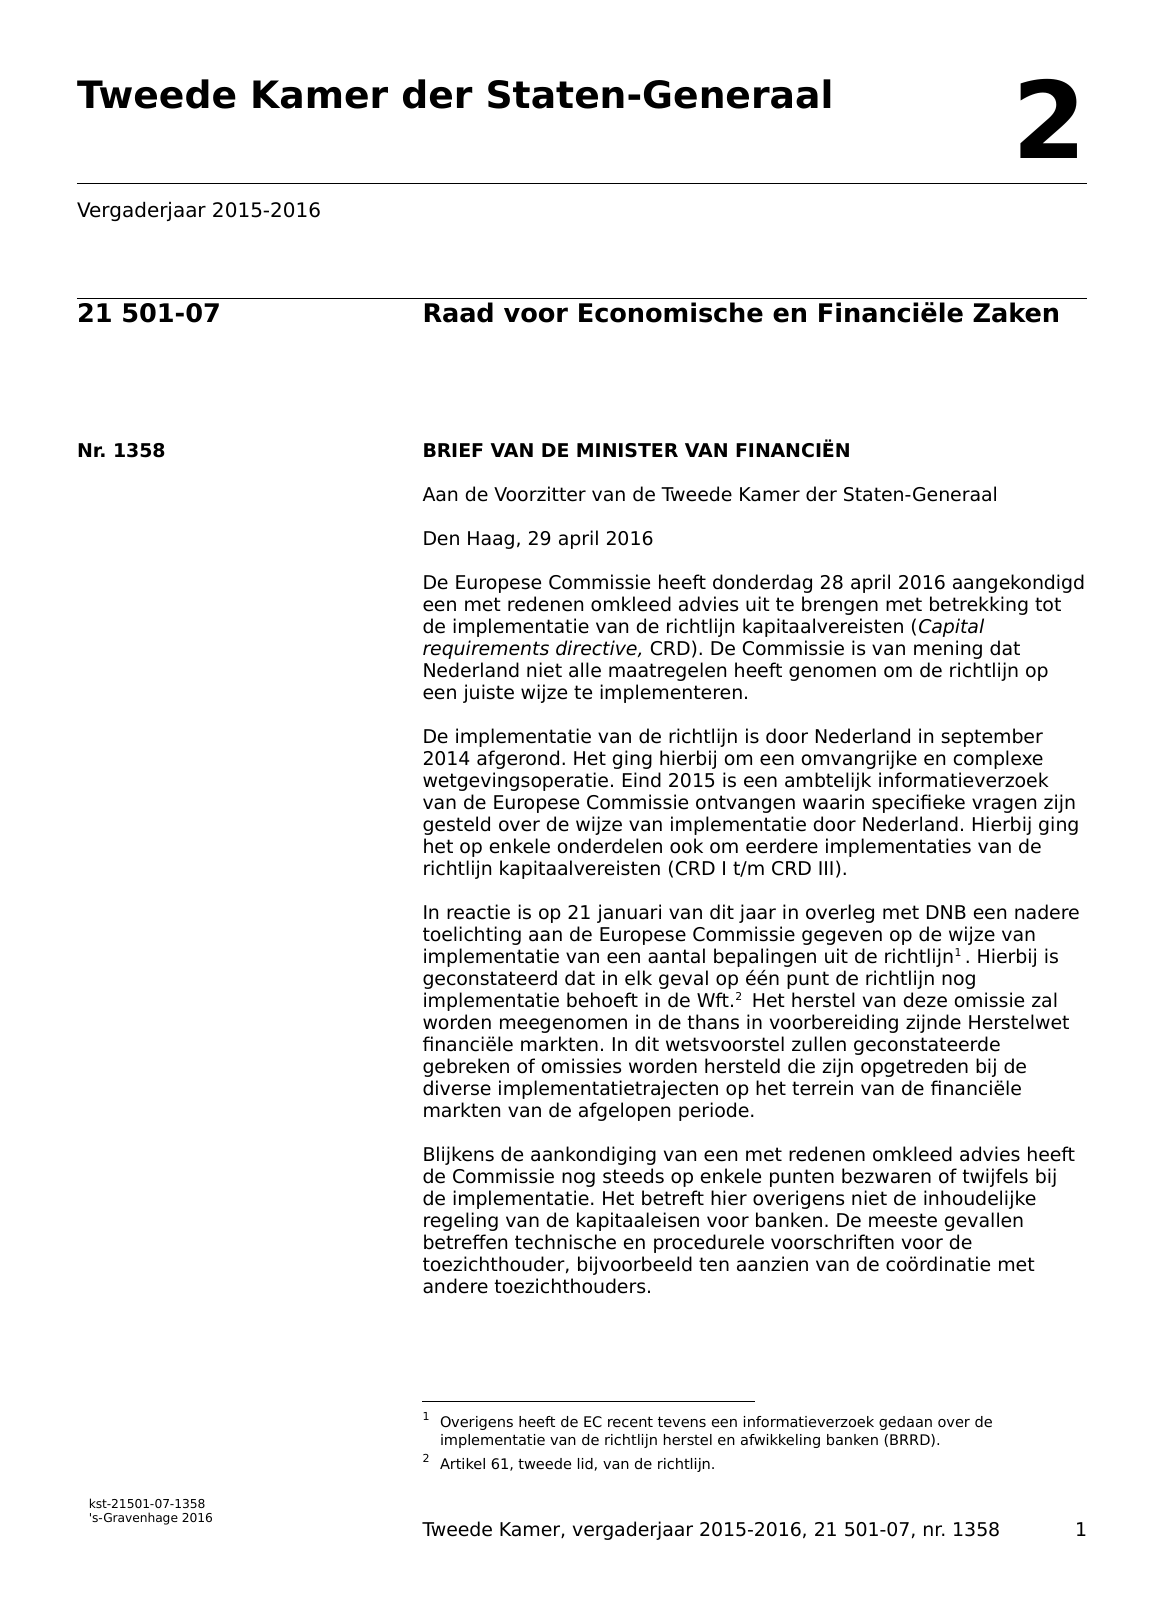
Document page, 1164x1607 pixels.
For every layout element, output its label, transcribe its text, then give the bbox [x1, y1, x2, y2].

text De Europese Commissie heeft donderdag 28 april 2016 aangekondigd een met redenen omkleed advies uit te brengen met betrekking tot de implementatie van de richtlijn kapitaalvereisten (Capital requirements directive, CRD). De Commissie is van mening dat Nederland niet alle maatregelen heeft genomen om de richtlijn op een juiste wijze te implementeren. [422, 572, 1087, 704]
text 's-Gravenhage 2016 [88, 1511, 323, 1525]
text Den Haag, 29 april 2016 [422, 528, 1087, 550]
text Artikel 61, tweede lid, van de richtlijn. [422, 1452, 1087, 1474]
subtitle 21 501-07 Raad voor Economische en Financiële Zaken [77, 299, 1087, 329]
table_cell Vergaderjaar 2015-2016 [77, 184, 1087, 298]
text In reactie is op 21 januari van dit jaar in overleg met DNB een nadere toelichting aan de Europese Commissie gegeven op de wijze van implementatie van een aantal bepalingen uit de richtlijn. Hierbij is geconstateerd dat in elk geval op één punt de richtlijn nog implementatie behoeft in de Wft. Het herstel van deze omissie zal worden meegenomen in de thans in voorbereiding zijnde Herstelwet financiële markten. In dit wetsvoorstel zullen geconstateerde gebreken of omissies worden hersteld die zijn opgetreden bij de diverse implementatietrajecten op het terrein van de financiële markten van de afgelopen periode. [422, 902, 1087, 1122]
subtitle Nr. 1358 BRIEF VAN DE MINISTER VAN FINANCIËN [77, 440, 1087, 462]
text kst-21501-07-1358 [88, 1497, 323, 1511]
text De implementatie van de richtlijn is door Nederland in september 2014 afgerond. Het ging hierbij om een omvangrijke en complexe wetgevingsoperatie. Eind 2015 is een ambtelijk informatieverzoek van de Europese Commissie ontvangen waarin specifieke vragen zijn gesteld over de wijze van implementatie door Nederland. Hierbij ging het op enkele onderdelen ook om eerdere implementaties van de richtlijn kapitaalvereisten (CRD I t/m CRD III). [422, 726, 1087, 880]
text Blijkens de aankondiging van een met redenen omkleed advies heeft de Commissie nog steeds op enkele punten bezwaren of twijfels bij de implementatie. Het betreft hier overigens niet de inhoudelijke regeling van de kapitaaleisen voor banken. De meeste gevallen betreffen technische en procedurele voorschriften voor de toezichthouder, bijvoorbeeld ten aanzien van de coördinatie met andere toezichthouders. [422, 1144, 1087, 1298]
text Aan de Voorzitter van de Tweede Kamer der Staten-Generaal [422, 484, 1087, 506]
text Overigens heeft de EC recent tevens een informatieverzoek gedaan over de implementatie van de richtlijn herstel en afwikkeling banken (BRRD). [422, 1410, 1087, 1449]
table_header Tweede Kamer der Staten-Generaal [77, 59, 886, 183]
table_header 2 [886, 59, 1087, 183]
